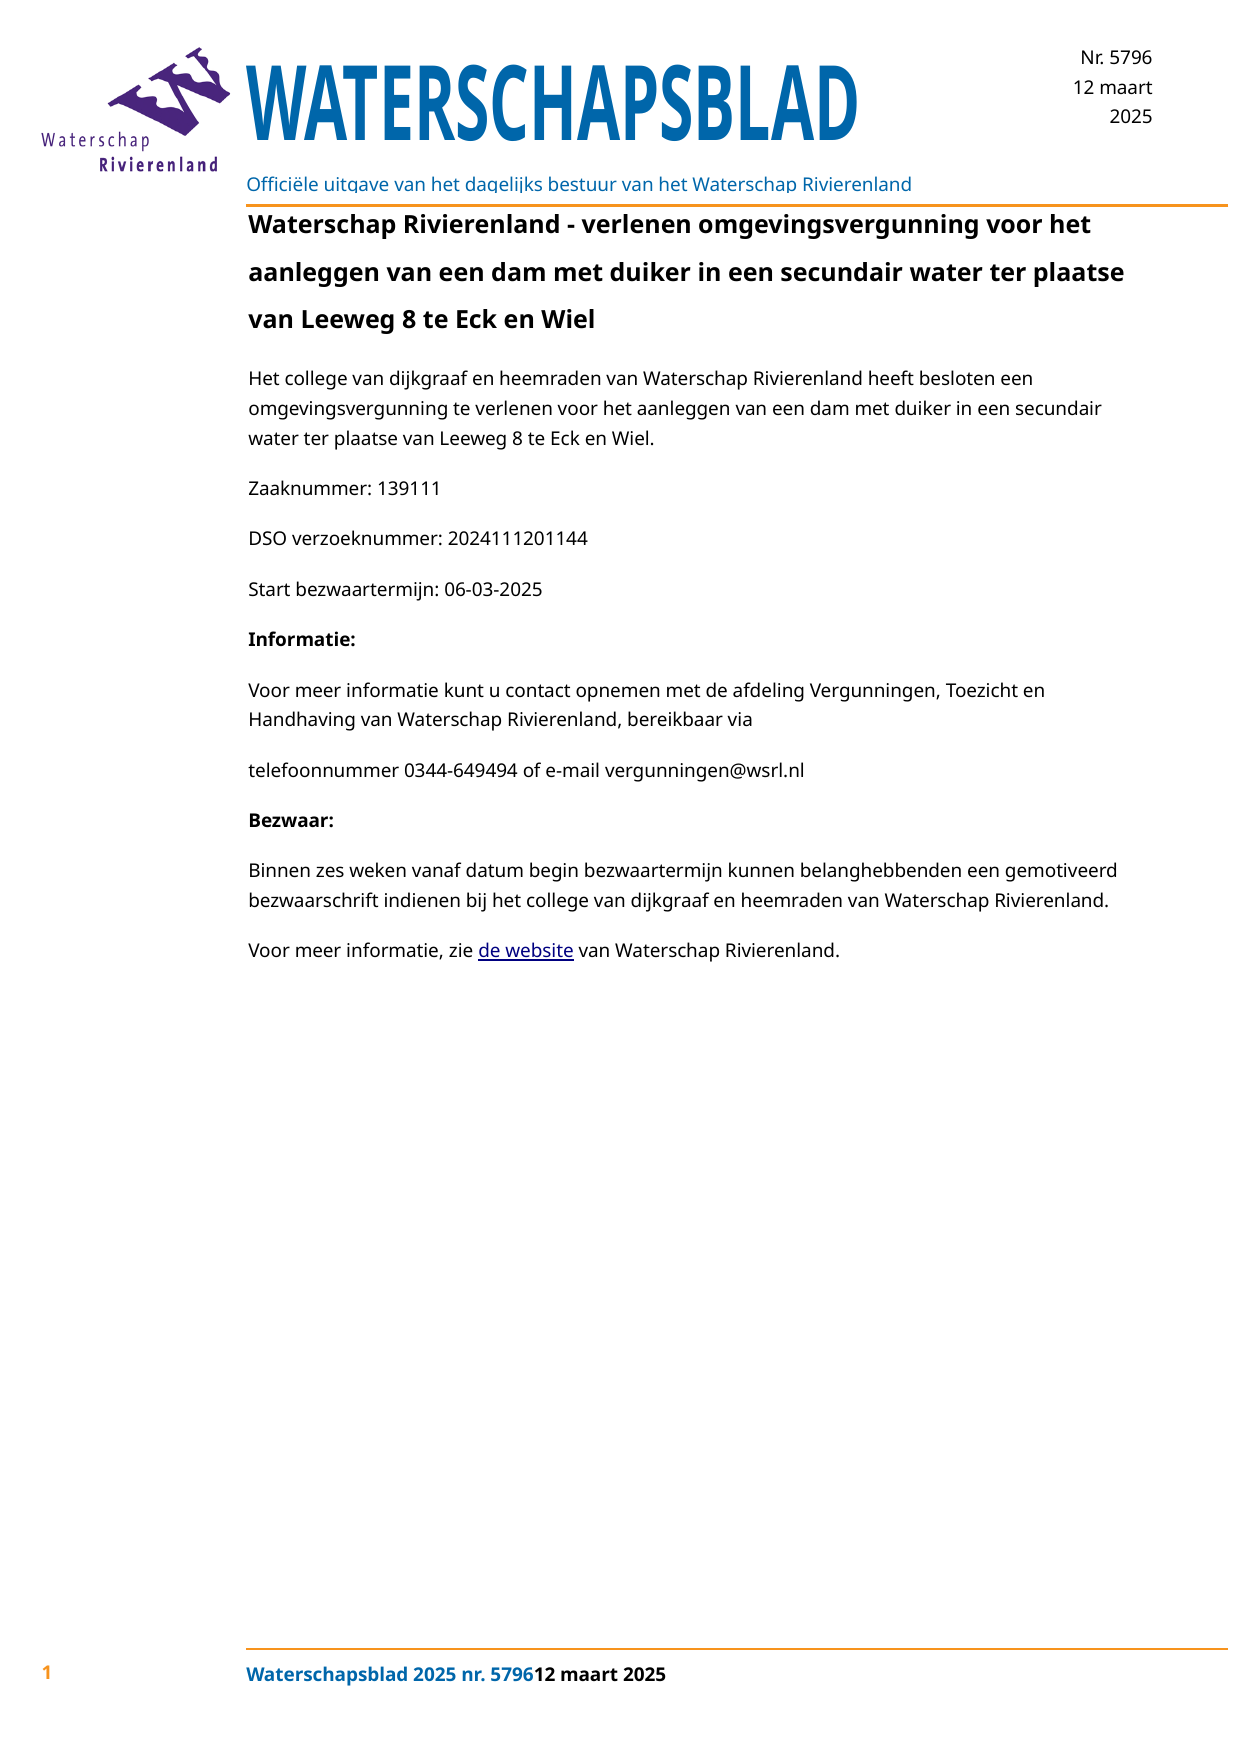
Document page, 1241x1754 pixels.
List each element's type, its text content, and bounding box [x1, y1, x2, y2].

text Zaaknummer: 139111 [248, 475, 1152, 501]
text Binnen zes weken vanaf datum begin bezwaartermijn kunnen belanghebbenden een gemotiveerd bezwaarschrift indienen bij het college van dijkgraaf en heemraden van Waterschap Rivierenland. [248, 858, 1152, 913]
picture [41, 47, 231, 172]
text telefoonnummer 0344-649494 of e-mail vergunningen@wsrl.nl [248, 757, 1152, 782]
text Start bezwaartermijn: 06-03-2025 [248, 576, 1152, 602]
text Bezwaar: [248, 807, 1152, 833]
text Voor meer informatie kunt u contact opnemen met de afdeling Vergunningen, Toezicht en Handhaving van Waterschap Rivierenland, bereikbaar via [248, 677, 1152, 732]
text Waterschap Rivierenland - verlenen omgevingsvergunning voor het aanleggen van een dam met duiker in een secundair water ter plaatse van Leeweg 8 te Eck en Wiel [248, 207, 1152, 336]
text DSO verzoeknummer: 2024111201144 [248, 526, 1152, 551]
text Voor meer informatie, zie de website van Waterschap Rivierenland. [248, 938, 1152, 963]
text Informatie: [248, 626, 1152, 652]
text Het college van dijkgraaf en heemraden van Waterschap Rivierenland heeft besloten een omgevingsvergunning te verlenen voor het aanleggen van een dam met duiker in een secundair water ter plaatse van Leeweg 8 te Eck en Wiel. [248, 366, 1152, 450]
